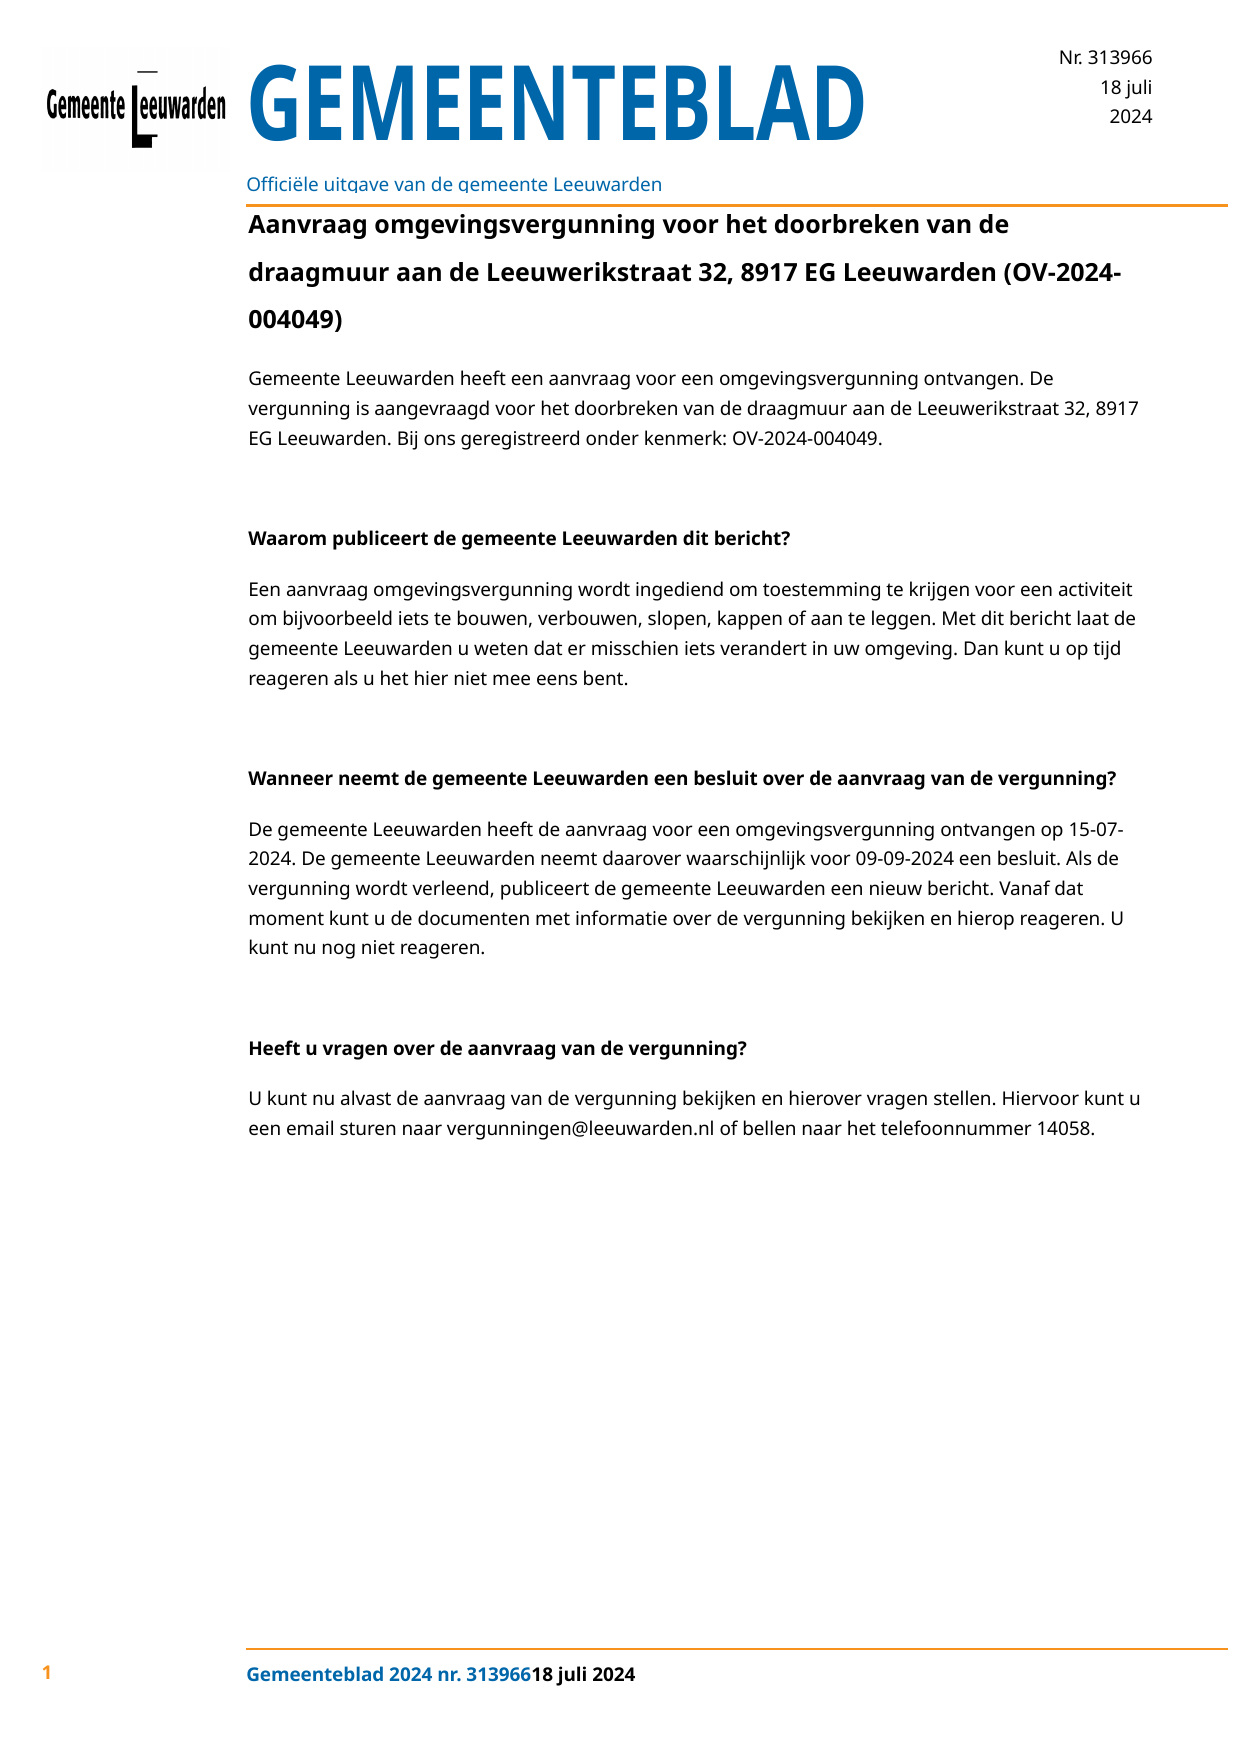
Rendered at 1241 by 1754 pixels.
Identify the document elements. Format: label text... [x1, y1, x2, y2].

text U kunt nu alvast de aanvraag van de vergunning bekijken en hierover vragen stellen. Hiervoor kunt u een email sturen naar vergunningen@leeuwarden.nl of bellen naar het telefoonnummer 14058. [248, 1086, 1152, 1141]
text Wanneer neemt de gemeente Leeuwarden een besluit over de aanvraag van de vergunning? [248, 766, 1152, 791]
picture [41, 47, 231, 172]
text Een aanvraag omgevingsvergunning wordt ingediend om toestemming te krijgen voor een activiteit om bijvoorbeeld iets te bouwen, verbouwen, slopen, kappen of aan te leggen. Met dit bericht laat de gemeente Leeuwarden u weten dat er misschien iets verandert in uw omgeving. Dan kunt u op tijd reageren als u het hier niet mee eens bent. [248, 576, 1152, 690]
text De gemeente Leeuwarden heeft de aanvraag voor een omgevingsvergunning ontvangen op 15-07-2024. De gemeente Leeuwarden neemt daarover waarschijnlijk voor 09-09-2024 een besluit. Als de vergunning wordt verleend, publiceert de gemeente Leeuwarden een nieuw bericht. Vanaf dat moment kunt u de documenten met informatie over de vergunning bekijken en hierop reageren. U kunt nu nog niet reageren. [248, 816, 1152, 960]
text Waarom publiceert de gemeente Leeuwarden dit bericht? [248, 526, 1152, 551]
text Heeft u vragen over de aanvraag van de vergunning? [248, 1035, 1152, 1061]
text Gemeente Leeuwarden heeft een aanvraag voor een omgevingsvergunning ontvangen. De vergunning is aangevraagd voor het doorbreken van de draagmuur aan de Leeuwerikstraat 32, 8917 EG Leeuwarden. Bij ons geregistreerd onder kenmerk: OV-2024-004049. [248, 366, 1152, 450]
text Aanvraag omgevingsvergunning voor het doorbreken van de draagmuur aan de Leeuwerikstraat 32, 8917 EG Leeuwarden (OV-2024-004049) [248, 207, 1152, 336]
